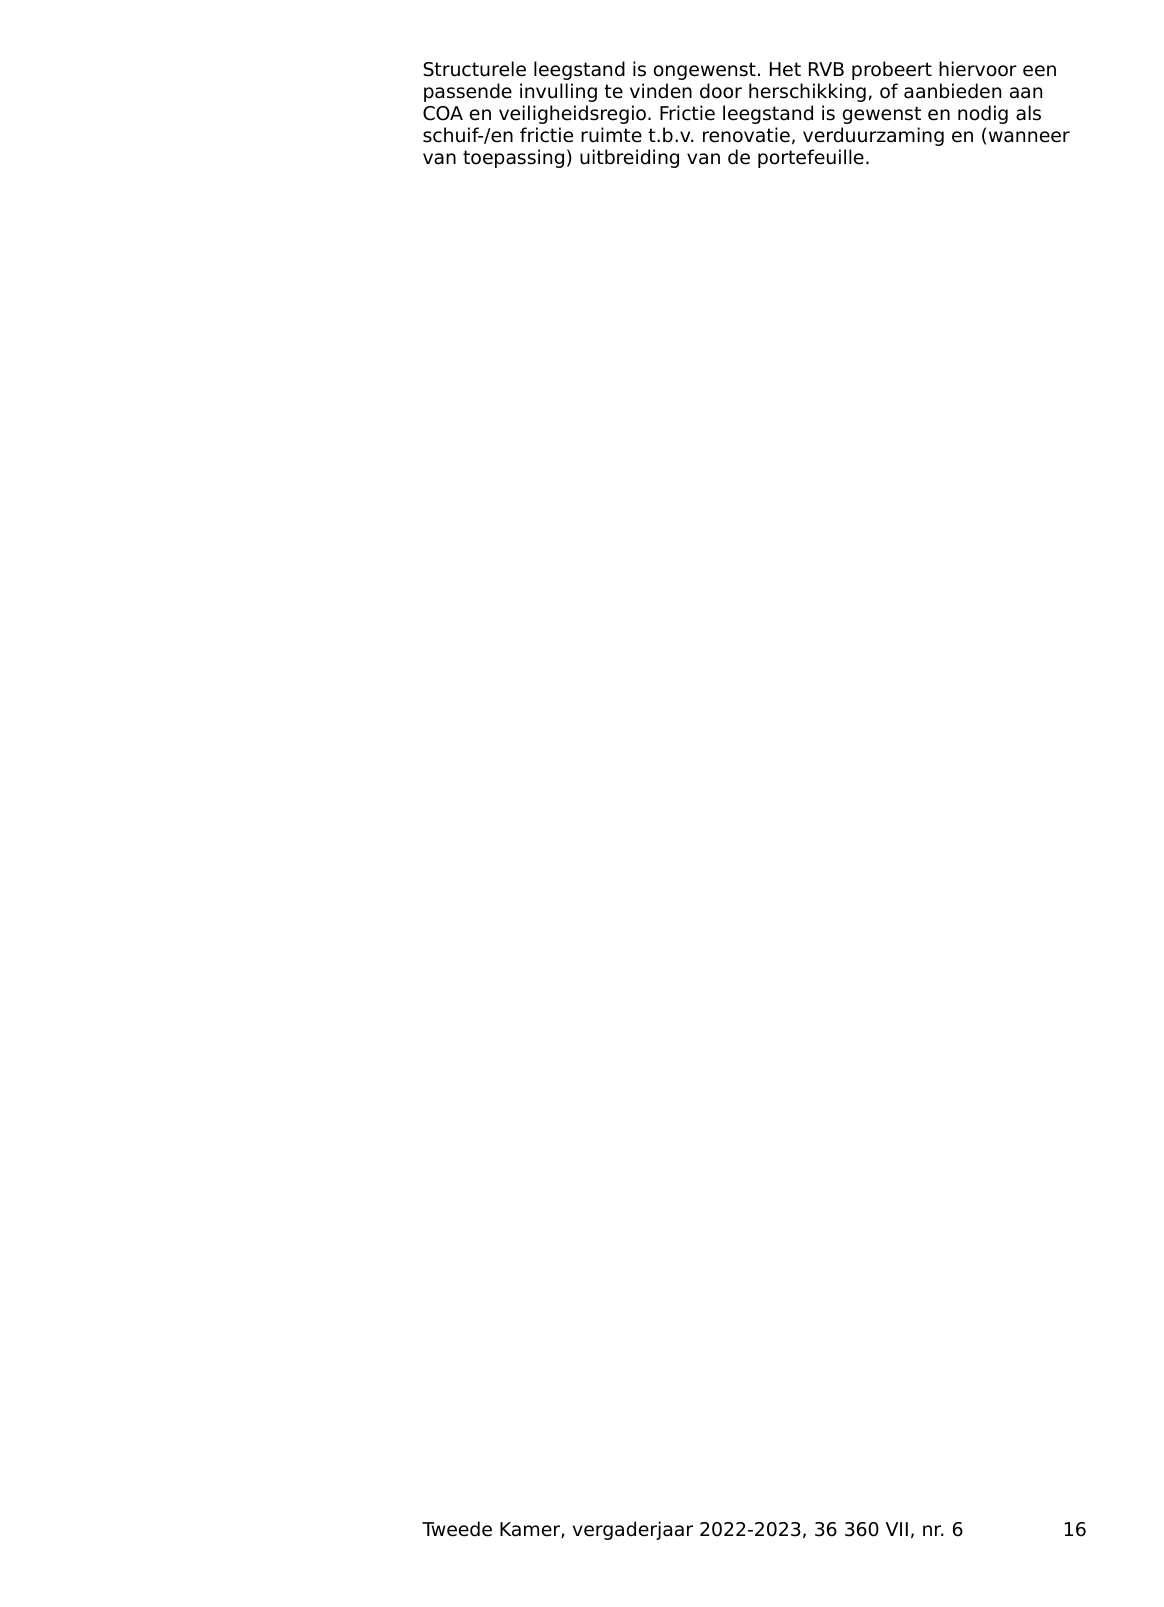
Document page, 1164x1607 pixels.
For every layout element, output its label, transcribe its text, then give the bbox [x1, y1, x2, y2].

text Structurele leegstand is ongewenst. Het RVB probeert hiervoor een passende invulling te vinden door herschikking, of aanbieden aan COA en veiligheidsregio. Frictie leegstand is gewenst en nodig als schuif-/en frictie ruimte t.b.v. renovatie, verduurzaming en (wanneer van toepassing) uitbreiding van de portefeuille. [422, 59, 1087, 169]
